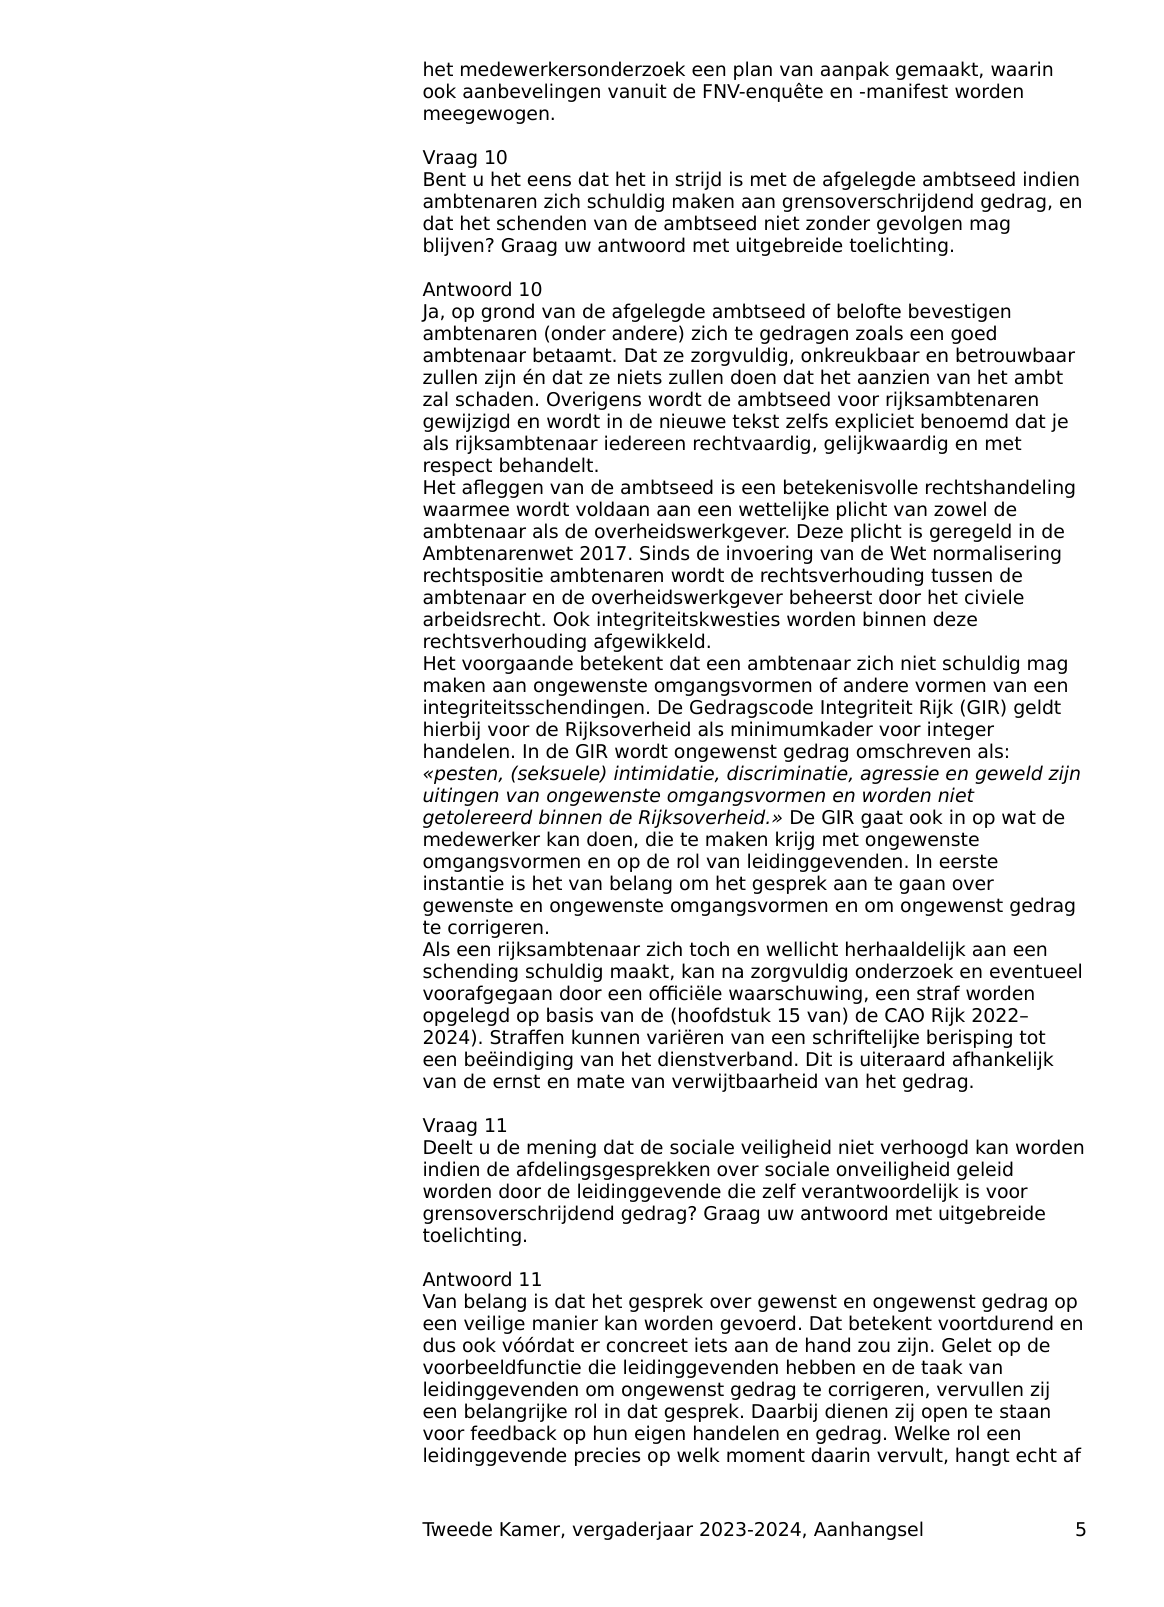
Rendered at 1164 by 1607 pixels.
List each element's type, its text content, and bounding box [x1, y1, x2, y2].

text het medewerkersonderzoek een plan van aanpak gemaakt, waarin ook aanbevelingen vanuit de FNV-enquête en -manifest worden meegewogen. [422, 59, 1087, 125]
text Antwoord 10 [422, 279, 1087, 301]
text Het afleggen van de ambtseed is een betekenisvolle rechtshandeling waarmee wordt voldaan aan een wettelijke plicht van zowel de ambtenaar als de overheidswerkgever. Deze plicht is geregeld in de Ambtenarenwet 2017. Sinds de invoering van de Wet normalisering rechtspositie ambtenaren wordt de rechtsverhouding tussen de ambtenaar en de overheidswerkgever beheerst door het civiele arbeidsrecht. Ook integriteitskwesties worden binnen deze rechtsverhouding afgewikkeld. [422, 477, 1087, 653]
text Het voorgaande betekent dat een ambtenaar zich niet schuldig mag maken aan ongewenste omgangsvormen of andere vormen van een integriteitsschendingen. De Gedragscode Integriteit Rijk (GIR) geldt hierbij voor de Rijksoverheid als minimumkader voor integer handelen. In de GIR wordt ongewenst gedrag omschreven als: «pesten, (seksuele) intimidatie, discriminatie, agressie en geweld zijn uitingen van ongewenste omgangsvormen en worden niet getolereerd binnen de Rijksoverheid.» De GIR gaat ook in op wat de medewerker kan doen, die te maken krijg met ongewenste omgangsvormen en op de rol van leidinggevenden. In eerste instantie is het van belang om het gesprek aan te gaan over gewenste en ongewenste omgangsvormen en om ongewenst gedrag te corrigeren. [422, 653, 1087, 939]
text Antwoord 11 [422, 1269, 1087, 1291]
text Vraag 11 [422, 1115, 1087, 1137]
text Als een rijksambtenaar zich toch en wellicht herhaaldelijk aan een schending schuldig maakt, kan na zorgvuldig onderzoek en eventueel voorafgegaan door een officiële waarschuwing, een straf worden opgelegd op basis van de (hoofdstuk 15 van) de CAO Rijk 2022–2024). Straffen kunnen variëren van een schriftelijke berisping tot een beëindiging van het dienstverband. Dit is uiteraard afhankelijk van de ernst en mate van verwijtbaarheid van het gedrag. [422, 939, 1087, 1092]
text Ja, op grond van de afgelegde ambtseed of belofte bevestigen ambtenaren (onder andere) zich te gedragen zoals een goed ambtenaar betaamt. Dat ze zorgvuldig, onkreukbaar en betrouwbaar zullen zijn én dat ze niets zullen doen dat het aanzien van het ambt zal schaden. Overigens wordt de ambtseed voor rijksambtenaren gewijzigd en wordt in de nieuwe tekst zelfs expliciet benoemd dat je als rijksambtenaar iedereen rechtvaardig, gelijkwaardig en met respect behandelt. [422, 301, 1087, 477]
text Vraag 10 [422, 147, 1087, 169]
text Deelt u de mening dat de sociale veiligheid niet verhoogd kan worden indien de afdelingsgesprekken over sociale onveiligheid geleid worden door de leidinggevende die zelf verantwoordelijk is voor grensoverschrijdend gedrag? Graag uw antwoord met uitgebreide toelichting. [422, 1137, 1087, 1247]
text Van belang is dat het gesprek over gewenst en ongewenst gedrag op een veilige manier kan worden gevoerd. Dat betekent voortdurend en dus ook vóórdat er concreet iets aan de hand zou zijn. Gelet op de voorbeeldfunctie die leidinggevenden hebben en de taak van leidinggevenden om ongewenst gedrag te corrigeren, vervullen zij een belangrijke rol in dat gesprek. Daarbij dienen zij open te staan voor feedback op hun eigen handelen en gedrag. Welke rol een leidinggevende precies op welk moment daarin vervult, hangt echt af [422, 1291, 1087, 1467]
text Bent u het eens dat het in strijd is met de afgelegde ambtseed indien ambtenaren zich schuldig maken aan grensoverschrijdend gedrag, en dat het schenden van de ambtseed niet zonder gevolgen mag blijven? Graag uw antwoord met uitgebreide toelichting. [422, 169, 1087, 257]
